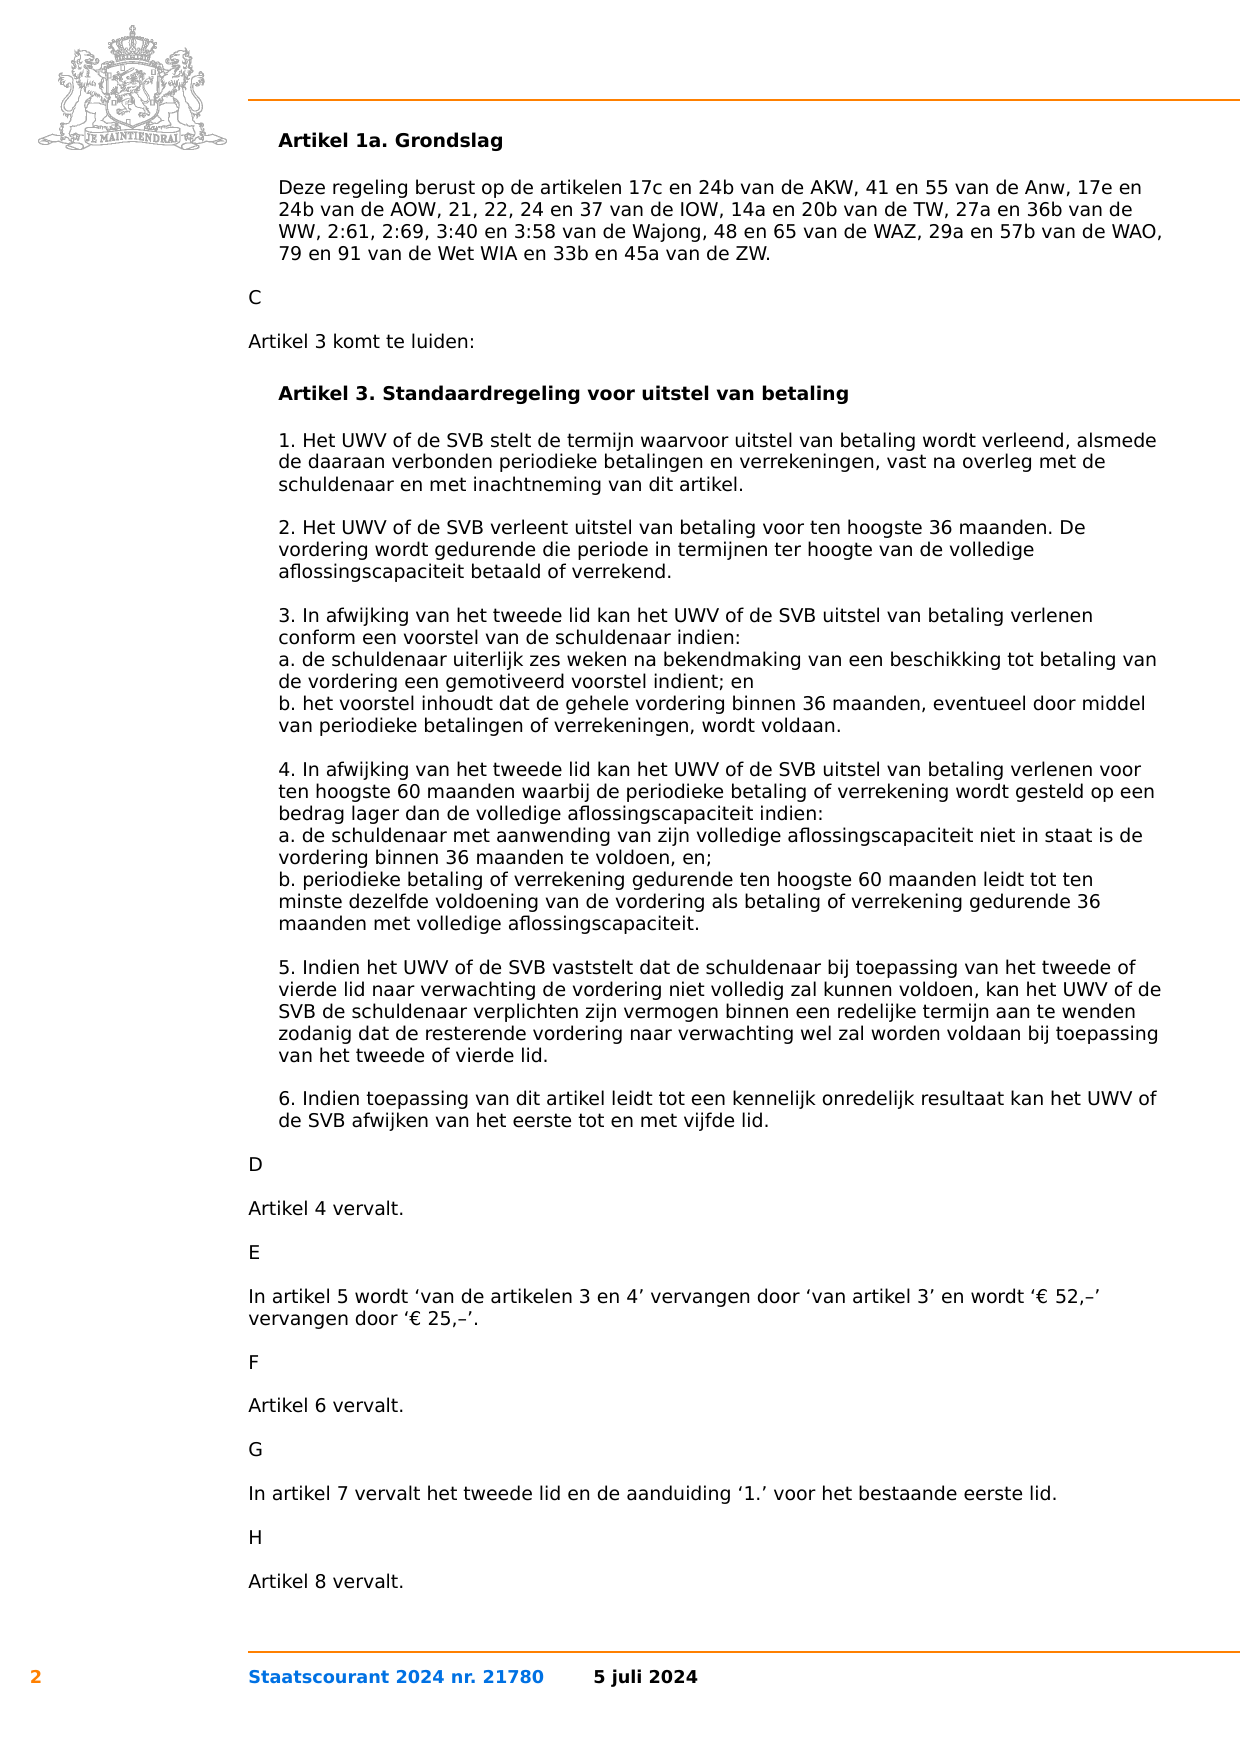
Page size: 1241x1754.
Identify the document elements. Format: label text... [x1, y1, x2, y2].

text 3. In afwijking van het tweede lid kan het UWV of de SVB uitstel van betaling verlenen conform een voorstel van de schuldenaar indien: [278, 605, 1163, 649]
text a. de schuldenaar met aanwending van zijn volledige aflossingscapaciteit niet in staat is de vordering binnen 36 maanden te voldoen, en; [278, 825, 1163, 869]
text 6. Indien toepassing van dit artikel leidt tot een kennelijk onredelijk resultaat kan het UWV of de SVB afwijken van het eerste tot en met vijfde lid. [278, 1088, 1163, 1132]
text Artikel 6 vervalt. [248, 1395, 1163, 1417]
text C [248, 287, 1163, 309]
text D [248, 1154, 1163, 1176]
text Artikel 8 vervalt. [248, 1571, 1163, 1593]
picture [38, 25, 227, 150]
text Deze regeling berust op de artikelen 17c en 24b van de AKW, 41 en 55 van de Anw, 17e en 24b van de AOW, 21, 22, 24 en 37 van de IOW, 14a en 20b van de TW, 27a en 36b van de WW, 2:61, 2:69, 3:40 en 3:58 van de Wajong, 48 en 65 van de WAZ, 29a en 57b van de WAO, 79 en 91 van de Wet WIA en 33b en 45a van de ZW. [278, 177, 1163, 265]
text H [248, 1527, 1163, 1549]
text G [248, 1439, 1163, 1461]
text a. de schuldenaar uiterlijk zes weken na bekendmaking van een beschikking tot betaling van de vordering een gemotiveerd voorstel indient; en [278, 649, 1163, 693]
text Artikel 4 vervalt. [248, 1198, 1163, 1220]
text 1. Het UWV of de SVB stelt de termijn waarvoor uitstel van betaling wordt verleend, alsmede de daaraan verbonden periodieke betalingen en verrekeningen, vast na overleg met de schuldenaar en met inachtneming van dit artikel. [278, 429, 1163, 495]
text F [248, 1352, 1163, 1373]
text 5. Indien het UWV of de SVB vaststelt dat de schuldenaar bij toepassing van het tweede of vierde lid naar verwachting de vordering niet volledig zal kunnen voldoen, kan het UWV of de SVB de schuldenaar verplichten zijn vermogen binnen een redelijke termijn aan te wenden zodanig dat de resterende vordering naar verwachting wel zal worden voldaan bij toepassing van het tweede of vierde lid. [278, 957, 1163, 1066]
text Artikel 3 komt te luiden: [248, 331, 1163, 352]
text b. periodieke betaling of verrekening gedurende ten hoogste 60 maanden leidt tot ten minste dezelfde voldoening van de vordering als betaling of verrekening gedurende 36 maanden met volledige aflossingscapaciteit. [278, 869, 1163, 935]
text 2. Het UWV of de SVB verleent uitstel van betaling voor ten hoogste 36 maanden. De vordering wordt gedurende die periode in termijnen ter hoogte van de volledige aflossingscapaciteit betaald of verrekend. [278, 517, 1163, 583]
text 4. In afwijking van het tweede lid kan het UWV of de SVB uitstel van betaling verlenen voor ten hoogste 60 maanden waarbij de periodieke betaling of verrekening wordt gesteld op een bedrag lager dan de volledige aflossingscapaciteit indien: [278, 759, 1163, 825]
text b. het voorstel inhoudt dat de gehele vordering binnen 36 maanden, eventueel door middel van periodieke betalingen of verrekeningen, wordt voldaan. [278, 693, 1163, 737]
subtitle Artikel 1a. Grondslag [278, 130, 1163, 152]
text In artikel 7 vervalt het tweede lid en de aanduiding ‘1.’ voor het bestaande eerste lid. [248, 1483, 1163, 1505]
text In artikel 5 wordt ‘van de artikelen 3 en 4’ vervangen door ‘van artikel 3’ en wordt ‘€ 52,–’ vervangen door ‘€ 25,–’. [248, 1286, 1163, 1330]
text E [248, 1242, 1163, 1264]
subtitle Artikel 3. Standaardregeling voor uitstel van betaling [278, 382, 1163, 404]
